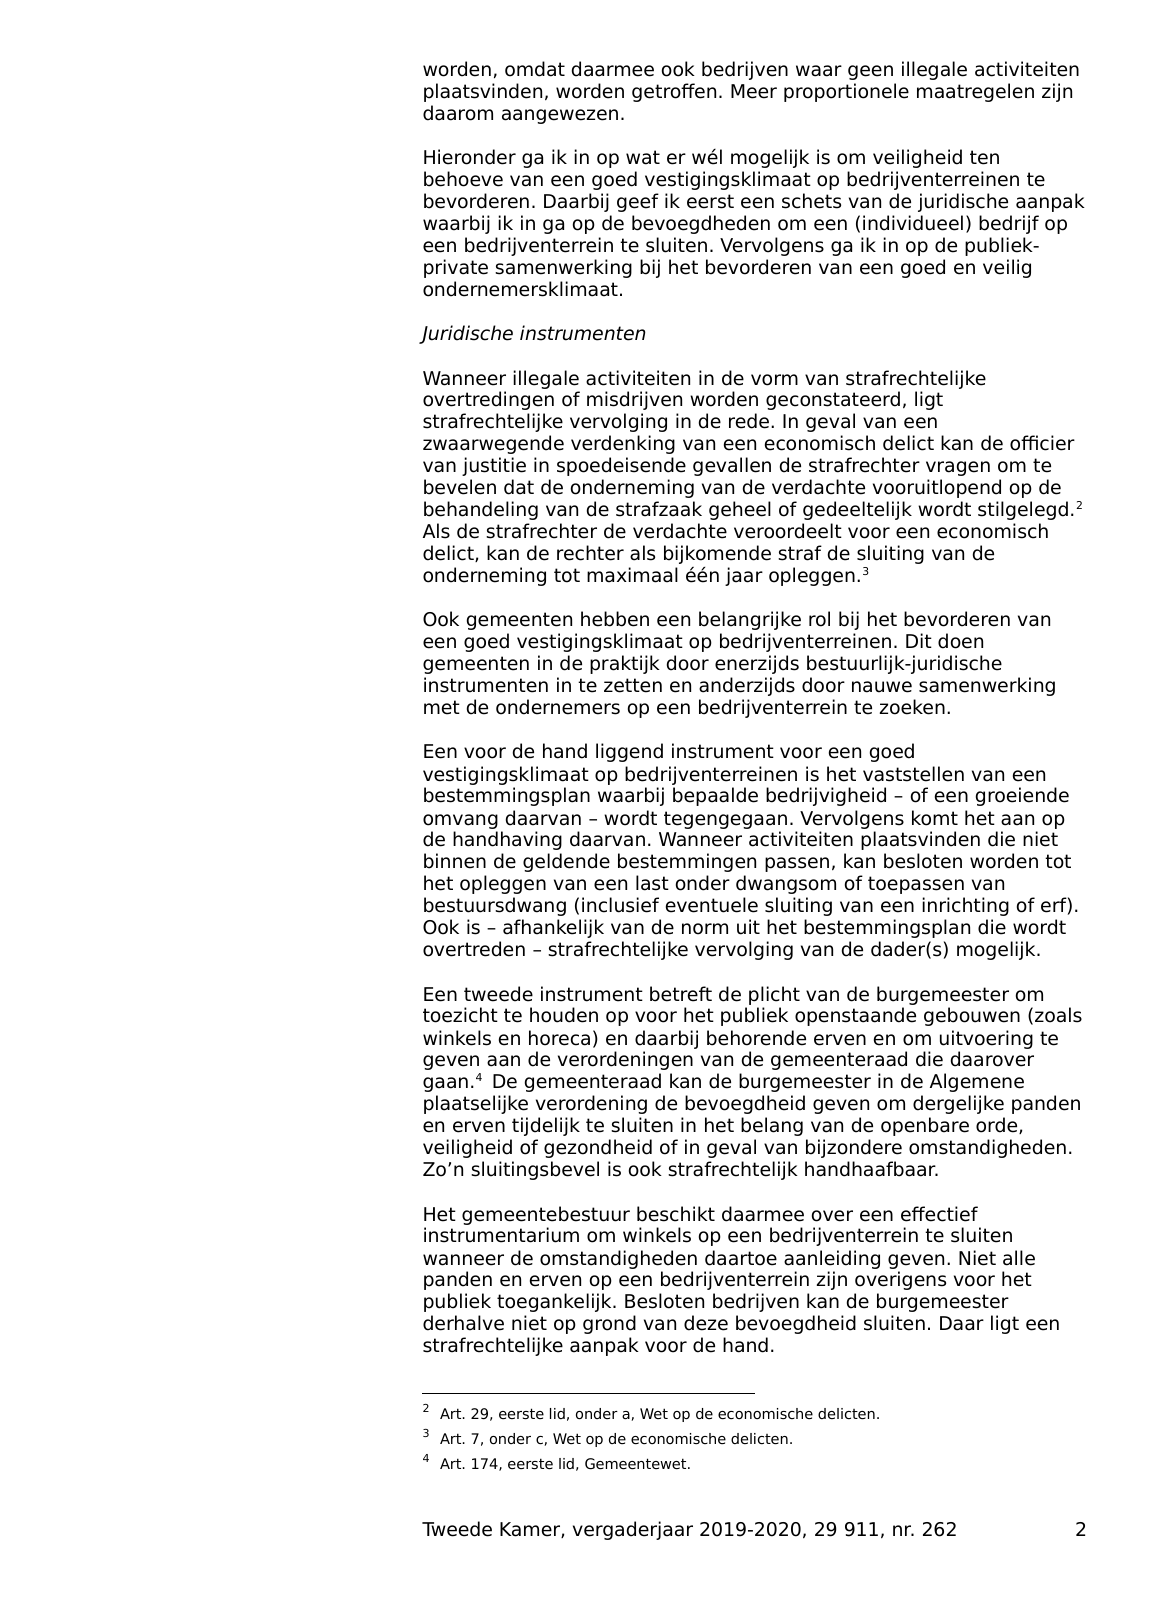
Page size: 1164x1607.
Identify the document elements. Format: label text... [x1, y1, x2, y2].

text Ook gemeenten hebben een belangrijke rol bij het bevorderen van een goed vestigingsklimaat op bedrijventerreinen. Dit doen gemeenten in de praktijk door enerzijds bestuurlijk-juridische instrumenten in te zetten en anderzijds door nauwe samenwerking met de ondernemers op een bedrijventerrein te zoeken. [422, 609, 1087, 719]
text Art. 174, eerste lid, Gemeentewet. [422, 1452, 1087, 1474]
text Hieronder ga ik in op wat er wél mogelijk is om veiligheid ten behoeve van een goed vestigingsklimaat op bedrijventerreinen te bevorderen. Daarbij geef ik eerst een schets van de juridische aanpak waarbij ik in ga op de bevoegdheden om een (individueel) bedrijf op een bedrijventerrein te sluiten. Vervolgens ga ik in op de publiek-private samenwerking bij het bevorderen van een goed en veilig ondernemersklimaat. [422, 147, 1087, 301]
text Het gemeentebestuur beschikt daarmee over een effectief instrumentarium om winkels op een bedrijventerrein te sluiten wanneer de omstandigheden daartoe aanleiding geven. Niet alle panden en erven op een bedrijventerrein zijn overigens voor het publiek toegankelijk. Besloten bedrijven kan de burgemeester derhalve niet op grond van deze bevoegdheid sluiten. Daar ligt een strafrechtelijke aanpak voor de hand. [422, 1203, 1087, 1357]
text Een tweede instrument betreft de plicht van de burgemeester om toezicht te houden op voor het publiek openstaande gebouwen (zoals winkels en horeca) en daarbij behorende erven en om uitvoering te geven aan de verordeningen van de gemeenteraad die daarover gaan. De gemeenteraad kan de burgemeester in de Algemene plaatselijke verordening de bevoegdheid geven om dergelijke panden en erven tijdelijk te sluiten in het belang van de openbare orde, veiligheid of gezondheid of in geval van bijzondere omstandigheden. Zo’n sluitingsbevel is ook strafrechtelijk handhaafbaar. [422, 983, 1087, 1181]
text worden, omdat daarmee ook bedrijven waar geen illegale activiteiten plaatsvinden, worden getroffen. Meer proportionele maatregelen zijn daarom aangewezen. [422, 59, 1087, 125]
text Art. 29, eerste lid, onder a, Wet op de economische delicten. [422, 1402, 1087, 1424]
text Wanneer illegale activiteiten in de vorm van strafrechtelijke overtredingen of misdrijven worden geconstateerd, ligt strafrechtelijke vervolging in de rede. In geval van een zwaarwegende verdenking van een economisch delict kan de officier van justitie in spoedeisende gevallen de strafrechter vragen om te bevelen dat de onderneming van de verdachte vooruitlopend op de behandeling van de strafzaak geheel of gedeeltelijk wordt stilgelegd. Als de strafrechter de verdachte veroordeelt voor een economisch delict, kan de rechter als bijkomende straf de sluiting van de onderneming tot maximaal één jaar opleggen. [422, 367, 1087, 587]
text Art. 7, onder c, Wet op de economische delicten. [422, 1427, 1087, 1449]
text Een voor de hand liggend instrument voor een goed vestigingsklimaat op bedrijventerreinen is het vaststellen van een bestemmingsplan waarbij bepaalde bedrijvigheid – of een groeiende omvang daarvan – wordt tegengegaan. Vervolgens komt het aan op de handhaving daarvan. Wanneer activiteiten plaatsvinden die niet binnen de geldende bestemmingen passen, kan besloten worden tot het opleggen van een last onder dwangsom of toepassen van bestuursdwang (inclusief eventuele sluiting van een inrichting of erf). Ook is – afhankelijk van de norm uit het bestemmingsplan die wordt overtreden – strafrechtelijke vervolging van de dader(s) mogelijk. [422, 741, 1087, 961]
subtitle Juridische instrumenten [422, 323, 1087, 345]
